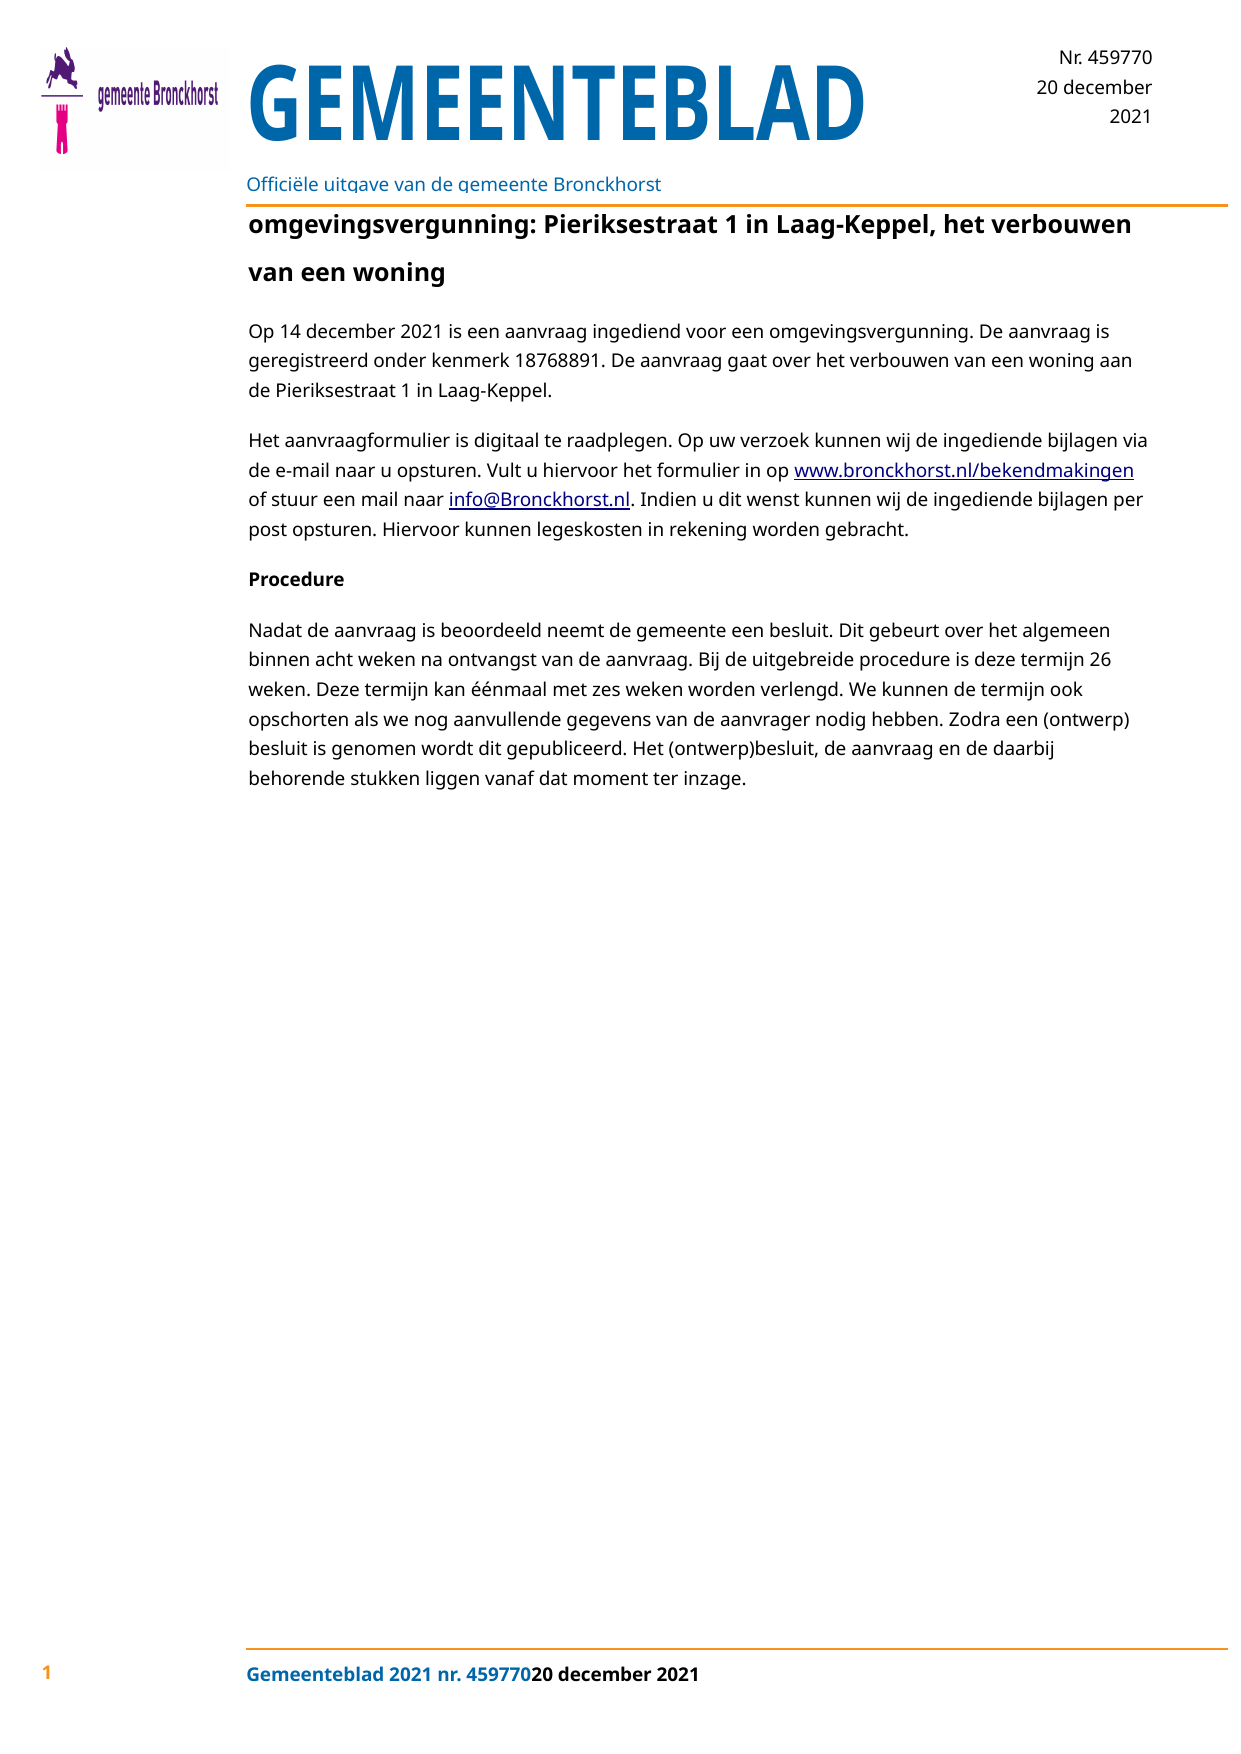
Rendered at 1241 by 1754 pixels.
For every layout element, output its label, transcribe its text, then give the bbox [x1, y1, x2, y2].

text Op 14 december 2021 is een aanvraag ingediend voor een omgevingsvergunning. De aanvraag is geregistreerd onder kenmerk 18768891. De aanvraag gaat over het verbouwen van een woning aan de Pieriksestraat 1 in Laag-Keppel. [248, 318, 1152, 403]
picture [41, 47, 231, 172]
text omgevingsvergunning: Pieriksestraat 1 in Laag-Keppel, het verbouwen van een woning [248, 207, 1152, 288]
text Nadat de aanvraag is beoordeeld neemt de gemeente een besluit. Dit gebeurt over het algemeen binnen acht weken na ontvangst van de aanvraag. Bij de uitgebreide procedure is deze termijn 26 weken. Deze termijn kan éénmaal met zes weken worden verlengd. We kunnen de termijn ook opschorten als we nog aanvullende gegevens van de aanvrager nodig hebben. Zodra een (ontwerp) besluit is genomen wordt dit gepubliceerd. Het (ontwerp)besluit, de aanvraag en de daarbij behorende stukken liggen vanaf dat moment ter inzage. [248, 617, 1152, 791]
text Het aanvraagformulier is digitaal te raadplegen. Op uw verzoek kunnen wij de ingediende bijlagen via de e-mail naar u opsturen. Vult u hiervoor het formulier in op www.bronckhorst.nl/bekendmakingen of stuur een mail naar info@Bronckhorst.nl. Indien u dit wenst kunnen wij de ingediende bijlagen per post opsturen. Hiervoor kunnen legeskosten in rekening worden gebracht. [248, 427, 1152, 542]
text Procedure [248, 567, 1152, 592]
